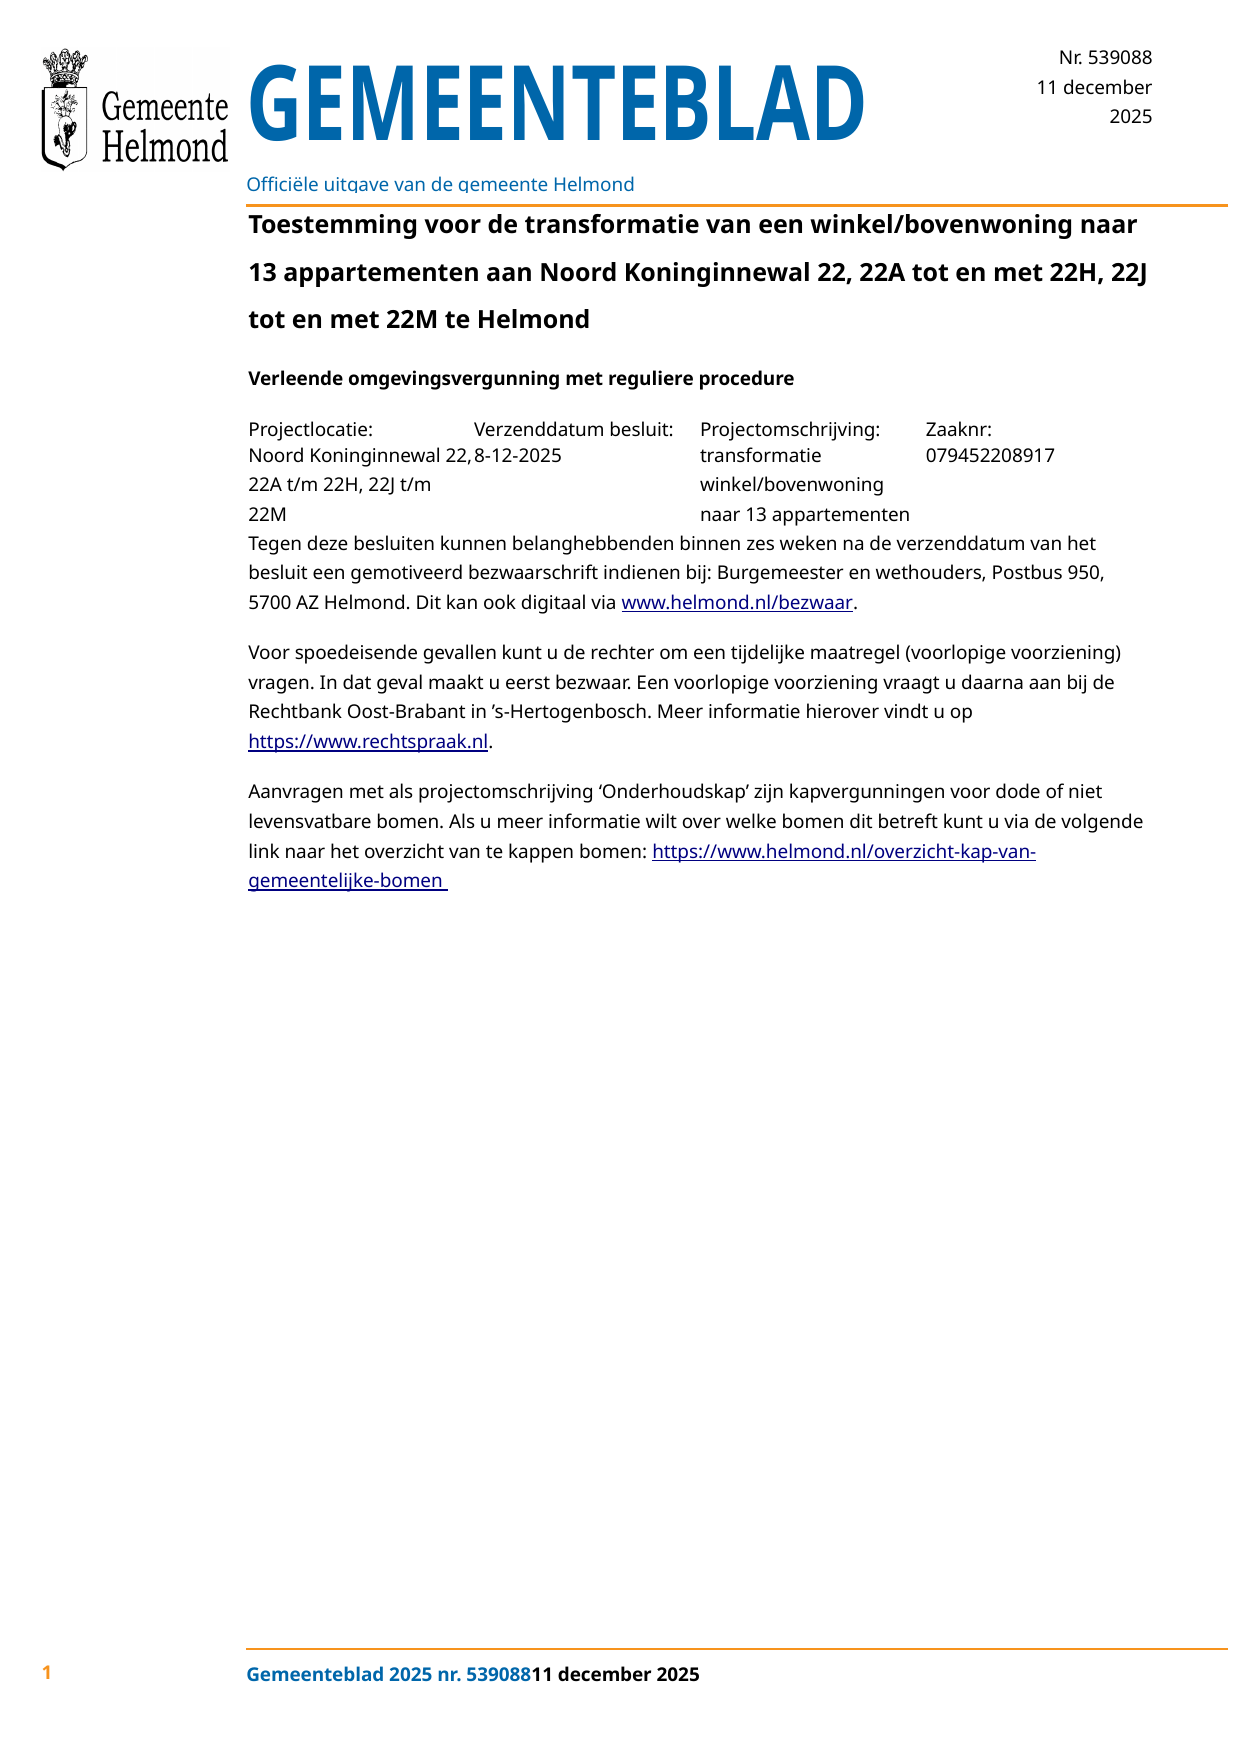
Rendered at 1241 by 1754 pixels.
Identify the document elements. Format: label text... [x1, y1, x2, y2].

table_header Zaaknr: [926, 416, 1152, 442]
table_cell 079452208917 [926, 442, 1152, 527]
picture [41, 47, 231, 172]
text Aanvragen met als projectomschrijving ‘Onderhoudskap’ zijn kapvergunningen voor dode of niet levensvatbare bomen. Als u meer informatie wilt over welke bomen dit betreft kunt u via de volgende link naar het overzicht van te kappen bomen: https://www.helmond.nl/overzicht-kap-van-gemeentelijke-bomen [248, 779, 1152, 893]
table_cell transformatie winkel/bovenwoning naar 13 appartementen [700, 442, 926, 527]
text Verleende omgevingsvergunning met reguliere procedure [248, 366, 1152, 391]
table_cell Noord Koninginnewal 22, 22A t/m 22H, 22J t/m 22M [248, 442, 474, 527]
table_header Projectlocatie: [248, 416, 474, 442]
text Voor spoedeisende gevallen kunt u de rechter om een tijdelijke maatregel (voorlopige voorziening) vragen. In dat geval maakt u eerst bezwaar. Een voorlopige voorziening vraagt u daarna aan bij de Rechtbank Oost-Brabant in ’s-Hertogenbosch. Meer informatie hierover vindt u op https://www.rechtspraak.nl. [248, 639, 1152, 754]
table_header Projectomschrijving: [700, 416, 926, 442]
table_cell 8-12-2025 [474, 442, 700, 527]
text Toestemming voor de transformatie van een winkel/bovenwoning naar 13 appartementen aan Noord Koninginnewal 22, 22A tot en met 22H, 22J tot en met 22M te Helmond [248, 207, 1152, 336]
text Tegen deze besluiten kunnen belanghebbenden binnen zes weken na de verzenddatum van het besluit een gemotiveerd bezwaarschrift indienen bij: Burgemeester en wethouders, Postbus 950, 5700 AZ Helmond. Dit kan ook digitaal via www.helmond.nl/bezwaar. [248, 530, 1152, 615]
table_header Verzenddatum besluit: [474, 416, 700, 442]
